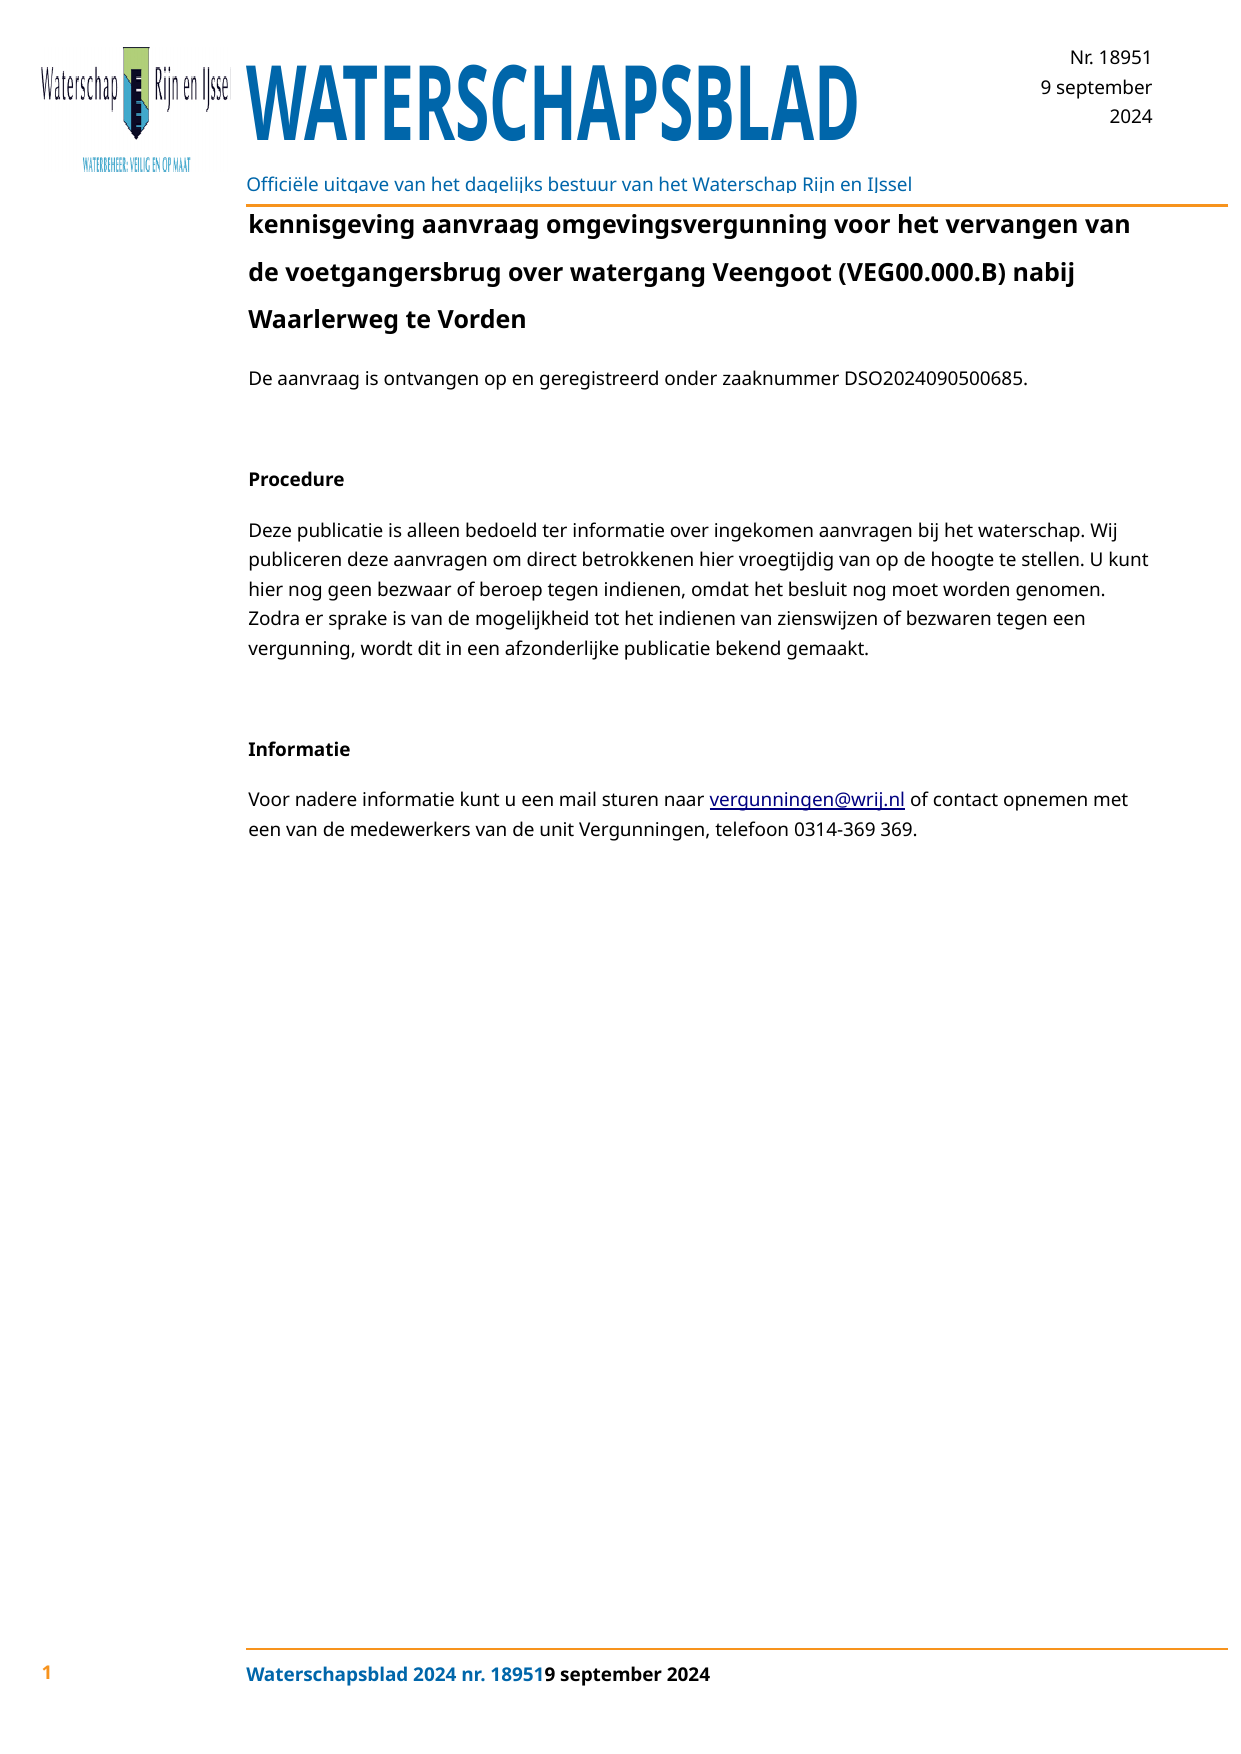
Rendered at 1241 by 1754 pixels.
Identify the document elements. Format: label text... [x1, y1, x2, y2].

text Procedure [248, 466, 1152, 492]
text Voor nadere informatie kunt u een mail sturen naar vergunningen@wrij.nl of contact opnemen met een van de medewerkers van de unit Vergunningen, telefoon 0314-369 369. [248, 786, 1152, 842]
picture [41, 47, 231, 172]
text De aanvraag is ontvangen op en geregistreerd onder zaaknummer DSO2024090500685. [248, 366, 1152, 391]
text kennisgeving aanvraag omgevingsvergunning voor het vervangen van de voetgangersbrug over watergang Veengoot (VEG00.000.B) nabij Waarlerweg te Vorden [248, 207, 1152, 336]
text Deze publicatie is alleen bedoeld ter informatie over ingekomen aanvragen bij het waterschap. Wij publiceren deze aanvragen om direct betrokkenen hier vroegtijdig van op de hoogte te stellen. U kunt hier nog geen bezwaar of beroep tegen indienen, omdat het besluit nog moet worden genomen. Zodra er sprake is van de mogelijkheid tot het indienen van zienswijzen of bezwaren tegen een vergunning, wordt dit in een afzonderlijke publicatie bekend gemaakt. [248, 517, 1152, 661]
text Informatie [248, 736, 1152, 762]
